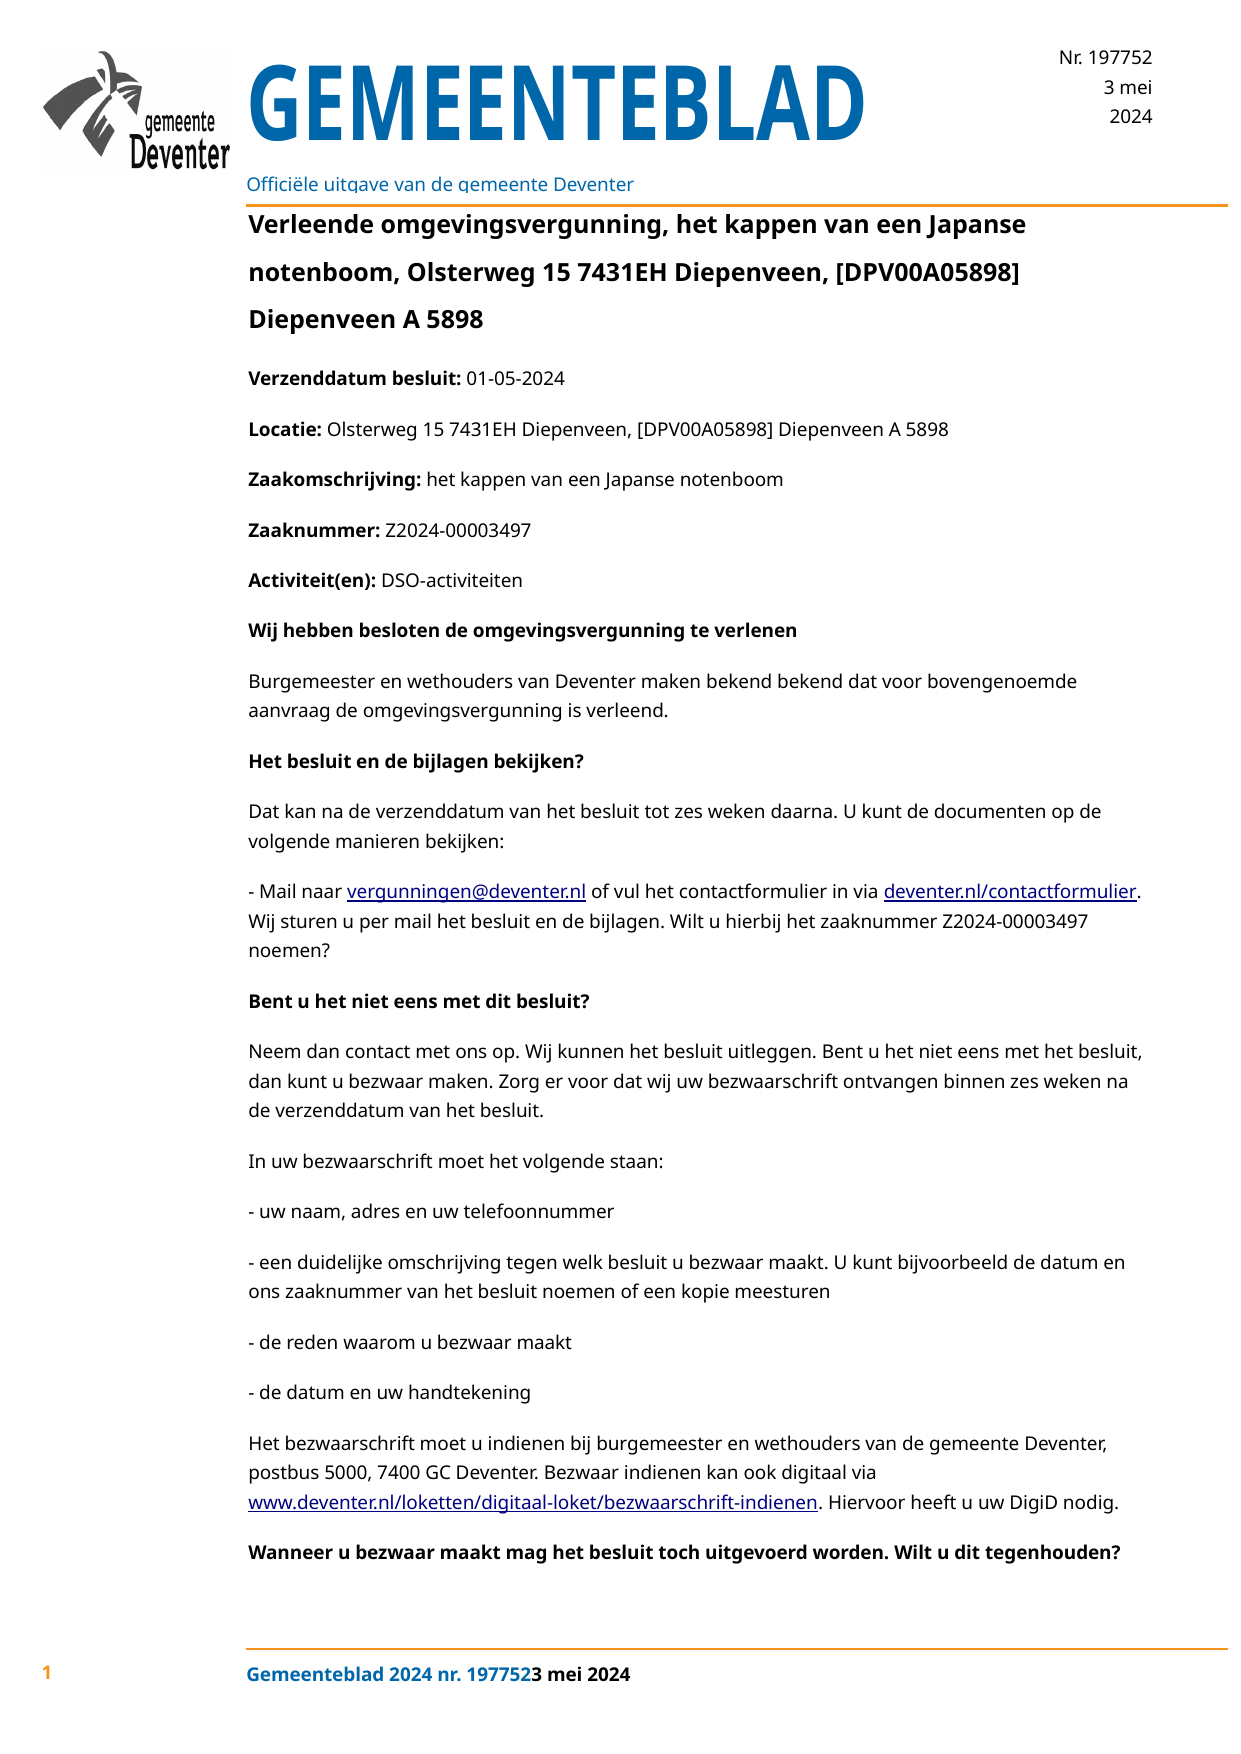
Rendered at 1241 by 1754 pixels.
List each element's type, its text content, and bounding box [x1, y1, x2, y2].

text - uw naam, adres en uw telefoonnummer [248, 1198, 1152, 1224]
text Het besluit en de bijlagen bekijken? [248, 748, 1152, 774]
text - de datum en uw handtekening [248, 1379, 1152, 1405]
text - Mail naar vergunningen@deventer.nl of vul het contactformulier in via deventer.nl/contactformulier. Wij sturen u per mail het besluit en de bijlagen. Wilt u hierbij het zaaknummer Z2024-00003497 noemen? [248, 878, 1152, 963]
text Dat kan na de verzenddatum van het besluit tot zes weken daarna. U kunt de documenten op de volgende manieren bekijken: [248, 798, 1152, 854]
text - een duidelijke omschrijving tegen welk besluit u bezwaar maakt. U kunt bijvoorbeeld de datum en ons zaaknummer van het besluit noemen of een kopie meesturen [248, 1249, 1152, 1304]
text Zaakomschrijving: het kappen van een Japanse notenboom [248, 466, 1152, 492]
text Locatie: Olsterweg 15 7431EH Diepenveen, [DPV00A05898] Diepenveen A 5898 [248, 416, 1152, 442]
text Wij hebben besloten de omgevingsvergunning te verlenen [248, 618, 1152, 643]
text Het bezwaarschrift moet u indienen bij burgemeester en wethouders van de gemeente Deventer, postbus 5000, 7400 GC Deventer. Bezwaar indienen kan ook digitaal via www.deventer.nl/loketten/digitaal-loket/bezwaarschrift-indienen. Hiervoor heeft u uw DigiD nodig. [248, 1430, 1152, 1514]
text In uw bezwaarschrift moet het volgende staan: [248, 1148, 1152, 1174]
text - de reden waarom u bezwaar maakt [248, 1329, 1152, 1354]
text Zaaknummer: Z2024-00003497 [248, 517, 1152, 542]
text Activiteit(en): DSO-activiteiten [248, 567, 1152, 593]
text Neem dan contact met ons op. Wij kunnen het besluit uitleggen. Bent u het niet eens met het besluit, dan kunt u bezwaar maken. Zorg er voor dat wij uw bezwaarschrift ontvangen binnen zes weken na de verzenddatum van het besluit. [248, 1038, 1152, 1123]
text Wanneer u bezwaar maakt mag het besluit toch uitgevoerd worden. Wilt u dit tegenhouden? [248, 1539, 1152, 1565]
text Verzenddatum besluit: 01-05-2024 [248, 366, 1152, 391]
picture [41, 47, 231, 172]
text Bent u het niet eens met dit besluit? [248, 988, 1152, 1014]
text Burgemeester en wethouders van Deventer maken bekend bekend dat voor bovengenoemde aanvraag de omgevingsvergunning is verleend. [248, 668, 1152, 723]
text Verleende omgevingsvergunning, het kappen van een Japanse notenboom, Olsterweg 15 7431EH Diepenveen, [DPV00A05898] Diepenveen A 5898 [248, 207, 1152, 336]
